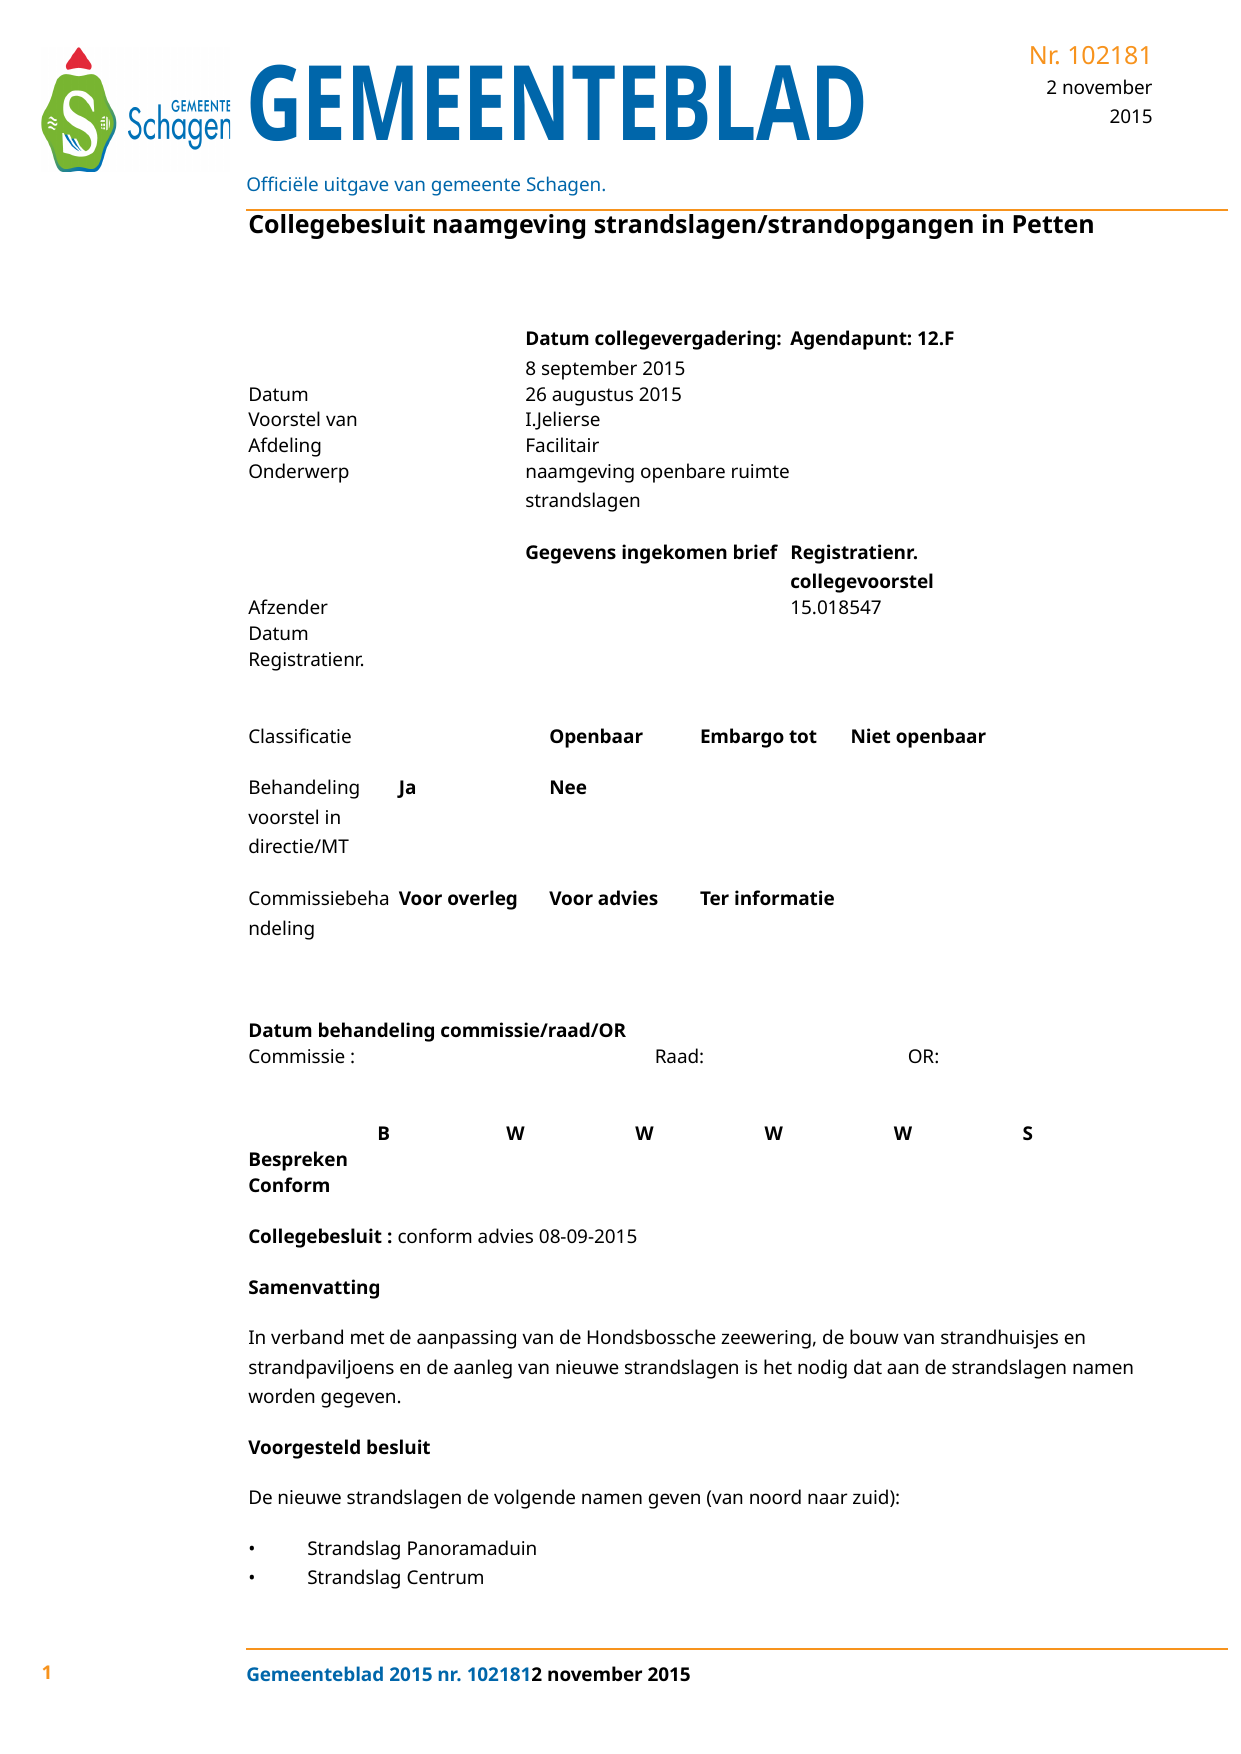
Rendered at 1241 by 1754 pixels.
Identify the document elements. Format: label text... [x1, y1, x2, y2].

table_cell 15.018547 [790, 595, 1013, 620]
table_cell [506, 1146, 635, 1172]
table_cell Datum [248, 381, 387, 407]
table_cell Commissie : [248, 1044, 654, 1069]
table_cell naamgeving openbare ruimte strandslagen [525, 458, 790, 513]
table_cell Raad: [655, 1044, 908, 1069]
table_cell Bespreken [248, 1146, 377, 1172]
table_cell [248, 539, 387, 594]
table_cell [764, 1172, 893, 1198]
table_cell [248, 860, 398, 885]
table_cell Ja [399, 775, 549, 859]
table_cell Behandeling voorstel in directie/MT [248, 775, 398, 859]
table_cell [506, 1172, 635, 1198]
table_cell [377, 1146, 506, 1172]
table_cell Gegevens ingekomen brief [525, 539, 790, 594]
table_cell I.Jelierse [525, 407, 790, 432]
picture [41, 47, 231, 172]
text Samenvatting [248, 1274, 1152, 1300]
table_header W [635, 1121, 764, 1146]
table_header Openbaar [549, 723, 700, 749]
table_header Datum behandeling commissie/raad/OR [248, 1018, 1152, 1043]
table_cell [387, 407, 525, 432]
table_cell [549, 860, 700, 885]
table_cell Registratienr. [248, 646, 387, 672]
table_header [248, 1121, 377, 1146]
table_cell [387, 646, 525, 672]
table_header Niet openbaar [850, 723, 1001, 749]
table_cell [549, 941, 700, 966]
table_cell [790, 646, 1013, 672]
table_cell Conform [248, 1172, 377, 1198]
table_cell [387, 514, 525, 539]
table_header S [1023, 1121, 1152, 1146]
table_cell Afdeling [248, 433, 387, 458]
table_cell [387, 595, 525, 620]
list Strandslag Centrum [248, 1564, 1152, 1590]
table_cell [399, 860, 549, 885]
table_cell OR: [908, 1044, 1152, 1069]
text Collegebesluit naamgeving strandslagen/strandopgangen in Petten [248, 211, 1152, 241]
table_cell Voor overleg [399, 885, 549, 941]
table_header W [894, 1121, 1022, 1146]
table_cell Voor advies [549, 885, 700, 941]
table_cell Ter informatie [700, 885, 850, 941]
table_cell [700, 941, 850, 966]
table_cell [1023, 1146, 1152, 1172]
table_cell [525, 595, 790, 620]
table_cell [525, 646, 790, 672]
table_cell [387, 381, 525, 407]
table_cell Datum [248, 620, 387, 646]
table_cell Facilitair [525, 433, 790, 458]
table_header W [506, 1121, 635, 1146]
table_cell [377, 1172, 506, 1198]
table_cell [635, 1146, 764, 1172]
table_header B [377, 1121, 506, 1146]
table_cell [387, 458, 525, 513]
table_cell [248, 941, 398, 966]
table_header [399, 723, 549, 749]
table_cell 26 augustus 2015 [525, 381, 790, 407]
table_cell [525, 514, 790, 539]
table_cell [387, 433, 525, 458]
table_cell [894, 1172, 1022, 1198]
table_header Classificatie [248, 723, 398, 749]
table_cell [1023, 1172, 1152, 1198]
table_cell Registratienr. collegevoorstel [790, 539, 1013, 594]
text Collegebesluit : conform advies 08-09-2015 [248, 1223, 1152, 1249]
table_cell [387, 539, 525, 594]
text Voorgesteld besluit [248, 1434, 1152, 1460]
table_cell [790, 620, 1013, 646]
table_cell [700, 775, 850, 859]
table_cell [248, 514, 387, 539]
table_cell Nee [549, 775, 700, 859]
table_cell Voorstel van [248, 407, 387, 432]
table_cell Commissiebehandeling [248, 885, 398, 941]
table_header Datum collegevergadering: 8 september 2015 [525, 326, 790, 381]
text In verband met de aanpassing van de Hondsbossche zeewering, de bouw van strandhuisjes en strandpaviljoens en de aanleg van nieuwe strandslagen is het nodig dat aan de strandslagen namen worden gegeven. [248, 1324, 1152, 1409]
table_header [248, 326, 387, 381]
table_cell Afzender [248, 595, 387, 620]
table_cell [248, 749, 398, 774]
table_cell [764, 1146, 893, 1172]
table_header [387, 326, 525, 381]
table_cell [700, 860, 850, 885]
table_header Embargo tot [700, 723, 850, 749]
table_cell [387, 620, 525, 646]
table_header Agendapunt: 12.F [790, 326, 1013, 381]
table_cell [399, 941, 549, 966]
table_cell Onderwerp [248, 458, 387, 513]
table_header W [764, 1121, 893, 1146]
list Strandslag Panoramaduin [248, 1535, 1152, 1561]
table_cell [635, 1172, 764, 1198]
table_cell [525, 620, 790, 646]
text De nieuwe strandslagen de volgende namen geven (van noord naar zuid): [248, 1484, 1152, 1510]
table_cell [894, 1146, 1022, 1172]
